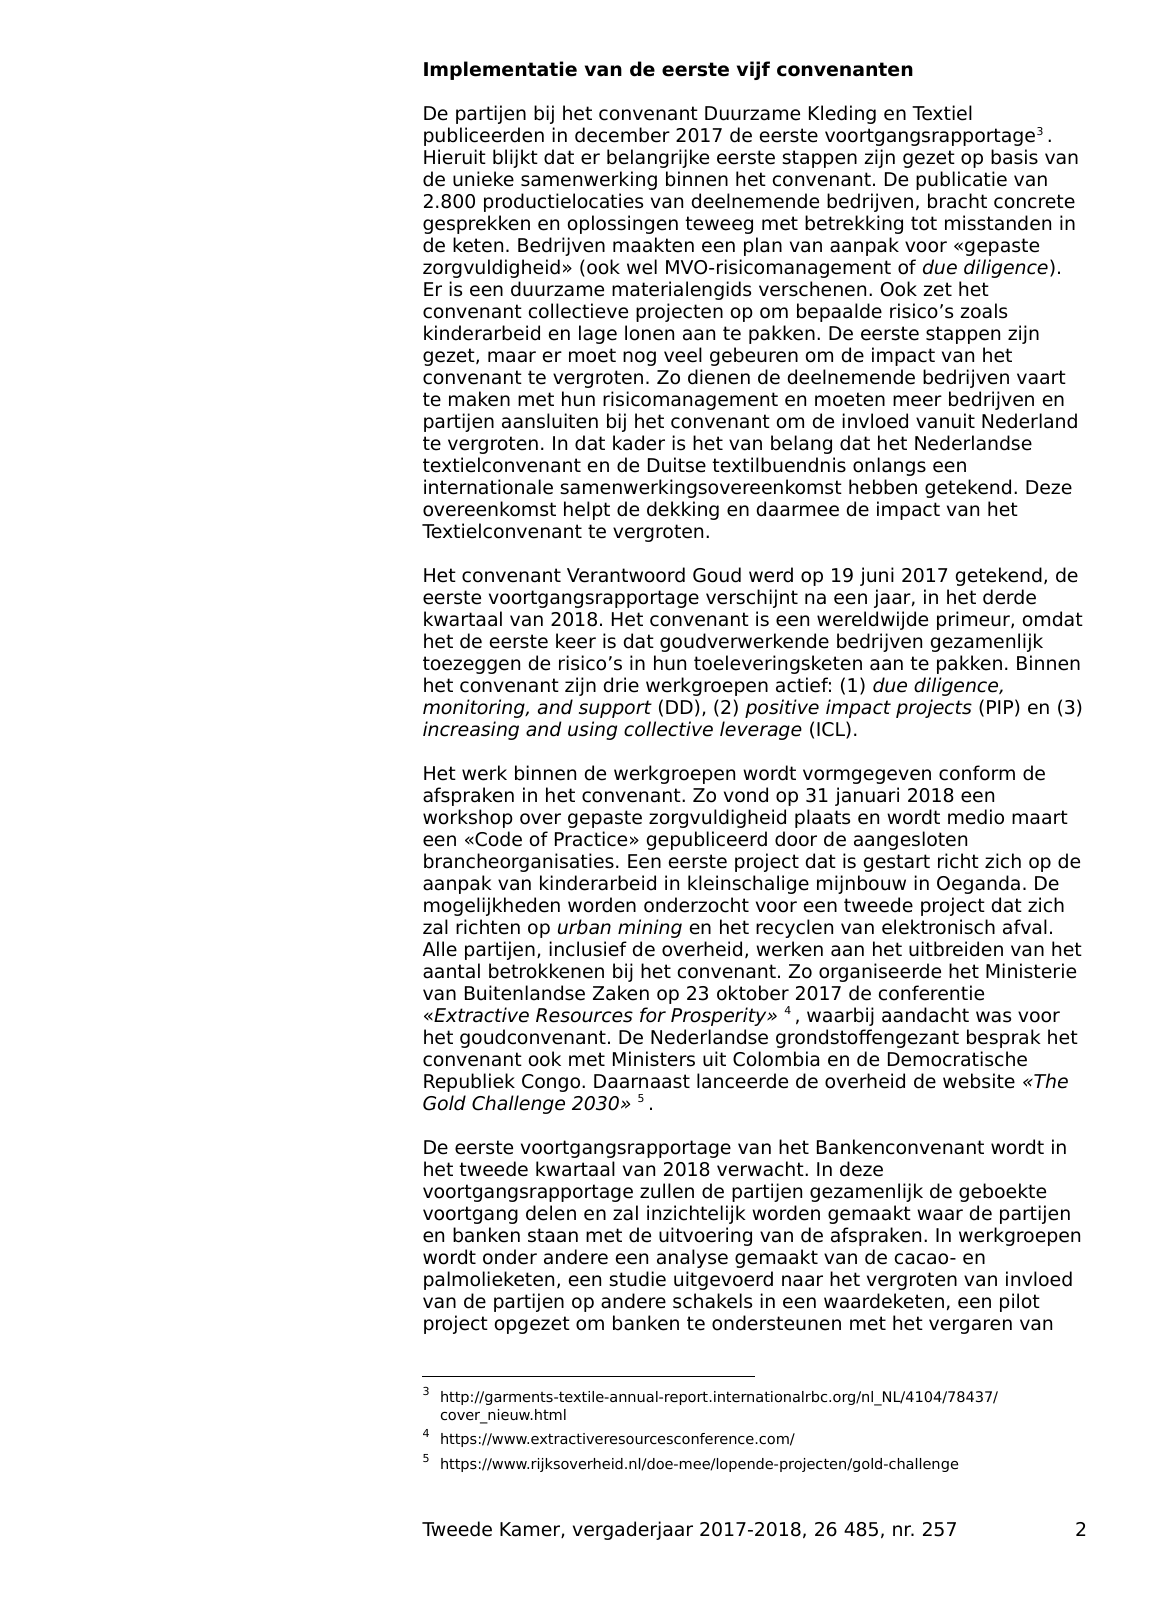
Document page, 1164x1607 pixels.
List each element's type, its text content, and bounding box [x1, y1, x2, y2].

text https://www.extractiveresourcesconference.com/ [422, 1427, 1087, 1449]
subtitle Implementatie van de eerste vijf convenanten [422, 59, 1087, 81]
text Het werk binnen de werkgroepen wordt vormgegeven conform de afspraken in het convenant. Zo vond op 31 januari 2018 een workshop over gepaste zorgvuldigheid plaats en wordt medio maart een «Code of Practice» gepubliceerd door de aangesloten brancheorganisaties. Een eerste project dat is gestart richt zich op de aanpak van kinderarbeid in kleinschalige mijnbouw in Oeganda. De mogelijkheden worden onderzocht voor een tweede project dat zich zal richten op urban mining en het recyclen van elektronisch afval. Alle partijen, inclusief de overheid, werken aan het uitbreiden van het aantal betrokkenen bij het convenant. Zo organiseerde het Ministerie van Buitenlandse Zaken op 23 oktober 2017 de conferentie «Extractive Resources for Prosperity» , waarbij aandacht was voor het goudconvenant. De Nederlandse grondstoffengezant besprak het convenant ook met Ministers uit Colombia en de Democratische Republiek Congo. Daarnaast lanceerde de overheid de website «The Gold Challenge 2030» . [422, 763, 1087, 1115]
text De partijen bij het convenant Duurzame Kleding en Textiel publiceerden in december 2017 de eerste voortgangsrapportage. Hieruit blijkt dat er belangrijke eerste stappen zijn gezet op basis van de unieke samenwerking binnen het convenant. De publicatie van 2.800 productielocaties van deelnemende bedrijven, bracht concrete gesprekken en oplossingen teweeg met betrekking tot misstanden in de keten. Bedrijven maakten een plan van aanpak voor «gepaste zorgvuldigheid» (ook wel MVO-risicomanagement of due diligence). Er is een duurzame materialengids verschenen. Ook zet het convenant collectieve projecten op om bepaalde risico’s zoals kinderarbeid en lage lonen aan te pakken. De eerste stappen zijn gezet, maar er moet nog veel gebeuren om de impact van het convenant te vergroten. Zo dienen de deelnemende bedrijven vaart te maken met hun risicomanagement en moeten meer bedrijven en partijen aansluiten bij het convenant om de invloed vanuit Nederland te vergroten. In dat kader is het van belang dat het Nederlandse textielconvenant en de Duitse textilbuendnis onlangs een internationale samenwerkingsovereenkomst hebben getekend. Deze overeenkomst helpt de dekking en daarmee de impact van het Textielconvenant te vergroten. [422, 103, 1087, 543]
text http://garments-textile-annual-report.internationalrbc.org/nl_NL/4104/78437/cover_nieuw.html [422, 1385, 1087, 1424]
text De eerste voortgangsrapportage van het Bankenconvenant wordt in het tweede kwartaal van 2018 verwacht. In deze voortgangsrapportage zullen de partijen gezamenlijk de geboekte voortgang delen en zal inzichtelijk worden gemaakt waar de partijen en banken staan met de uitvoering van de afspraken. In werkgroepen wordt onder andere een analyse gemaakt van de cacao- en palmolieketen, een studie uitgevoerd naar het vergroten van invloed van de partijen op andere schakels in een waardeketen, een pilot project opgezet om banken te ondersteunen met het vergaren van [422, 1137, 1087, 1335]
text Het convenant Verantwoord Goud werd op 19 juni 2017 getekend, de eerste voortgangsrapportage verschijnt na een jaar, in het derde kwartaal van 2018. Het convenant is een wereldwijde primeur, omdat het de eerste keer is dat goudverwerkende bedrijven gezamenlijk toezeggen de risico’s in hun toeleveringsketen aan te pakken. Binnen het convenant zijn drie werkgroepen actief: (1) due diligence, monitoring, and support (DD), (2) positive impact projects (PIP) en (3) increasing and using collective leverage (ICL). [422, 565, 1087, 741]
text https://www.rijksoverheid.nl/doe-mee/lopende-projecten/gold-challenge [422, 1452, 1087, 1474]
